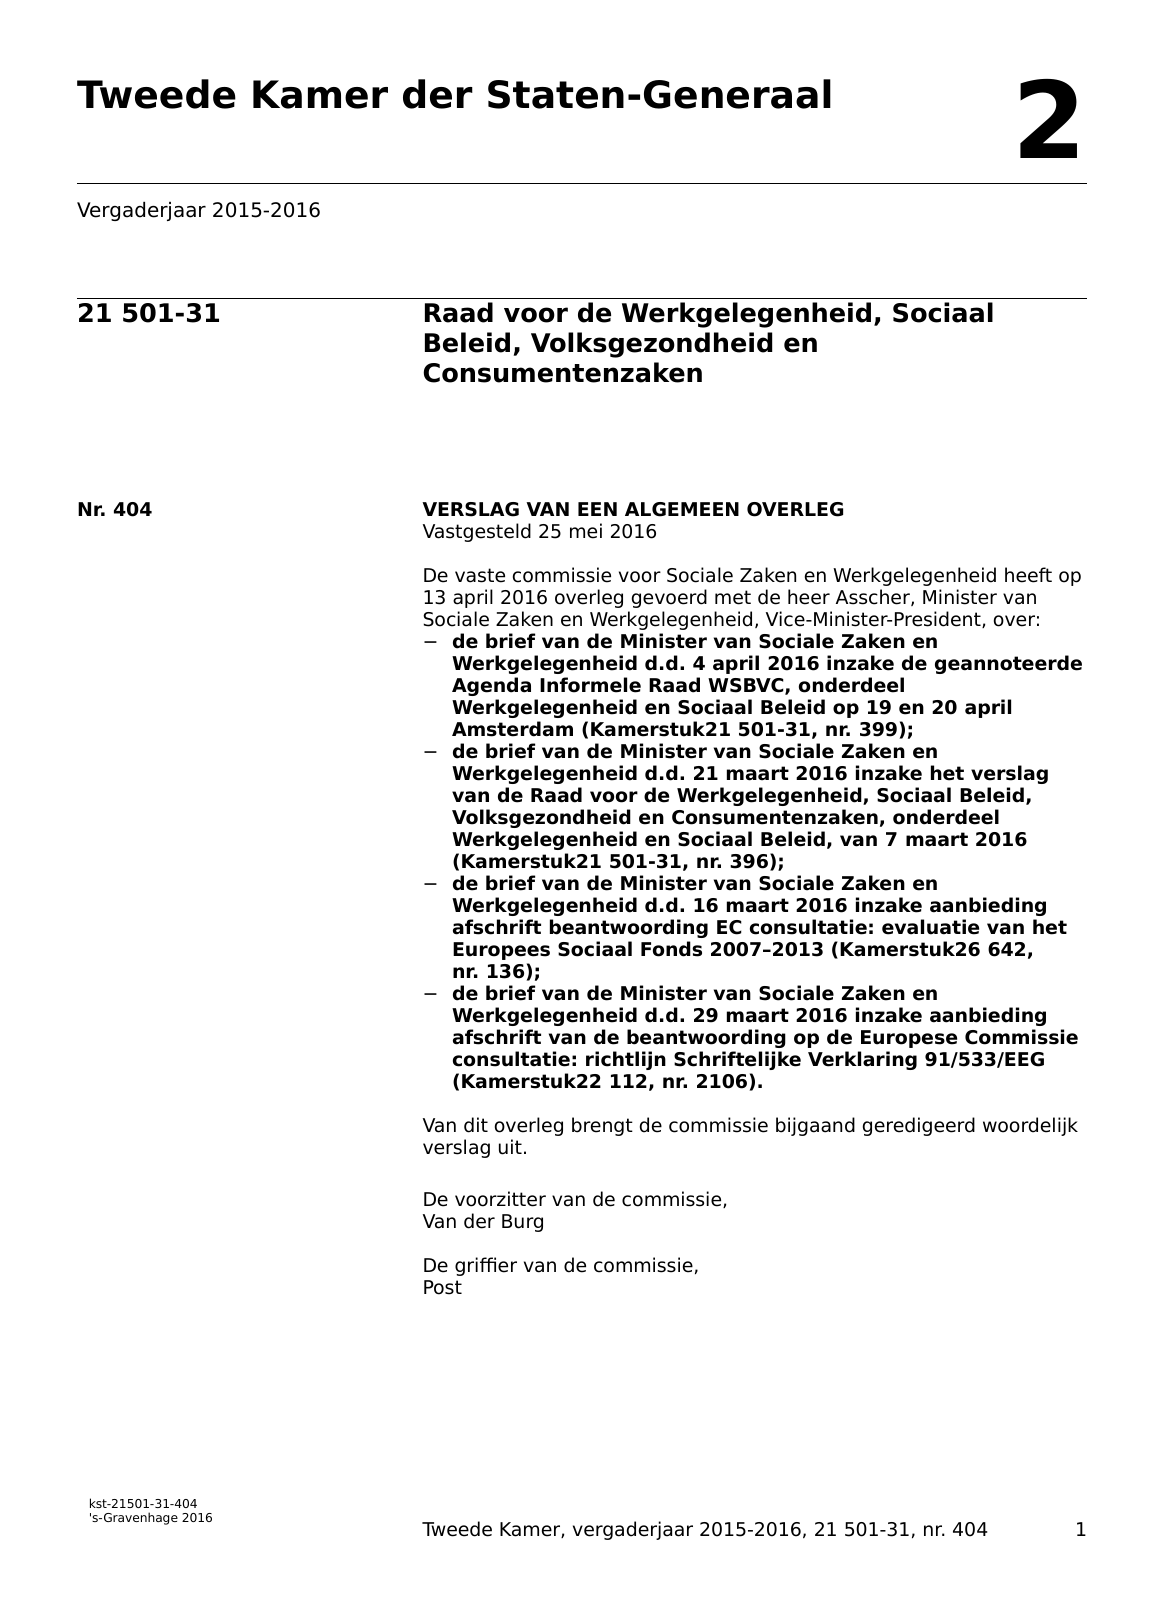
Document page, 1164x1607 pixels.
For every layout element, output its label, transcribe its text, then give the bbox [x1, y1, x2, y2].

table_header 2 [886, 59, 1087, 183]
text − de brief van de Minister van Sociale Zaken en Werkgelegenheid d.d. 16 maart 2016 inzake aanbieding afschrift beantwoording EC consultatie: evaluatie van het Europees Sociaal Fonds 2007–2013 (Kamerstuk26 642, nr. 136); [422, 873, 1087, 983]
subtitle Nr. 404 VERSLAG VAN EEN ALGEMEEN OVERLEG [77, 499, 1087, 521]
text − de brief van de Minister van Sociale Zaken en Werkgelegenheid d.d. 4 april 2016 inzake de geannoteerde Agenda Informele Raad WSBVC, onderdeel Werkgelegenheid en Sociaal Beleid op 19 en 20 april Amsterdam (Kamerstuk21 501-31, nr. 399); [422, 631, 1087, 741]
text − de brief van de Minister van Sociale Zaken en Werkgelegenheid d.d. 21 maart 2016 inzake het verslag van de Raad voor de Werkgelegenheid, Sociaal Beleid, Volksgezondheid en Consumentenzaken, onderdeel Werkgelegenheid en Sociaal Beleid, van 7 maart 2016 (Kamerstuk21 501-31, nr. 396); [422, 741, 1087, 873]
text De vaste commissie voor Sociale Zaken en Werkgelegenheid heeft op 13 april 2016 overleg gevoerd met de heer Asscher, Minister van Sociale Zaken en Werkgelegenheid, Vice-Minister-President, over: [422, 565, 1087, 631]
text kst-21501-31-404 [88, 1497, 323, 1511]
text − de brief van de Minister van Sociale Zaken en Werkgelegenheid d.d. 29 maart 2016 inzake aanbieding afschrift van de beantwoording op de Europese Commissie consultatie: richtlijn Schriftelijke Verklaring 91/533/EEG (Kamerstuk22 112, nr. 2106). [422, 983, 1087, 1093]
text De voorzitter van de commissie, Van der Burg [422, 1189, 1087, 1233]
text Vastgesteld 25 mei 2016 [422, 521, 1087, 543]
table_header Tweede Kamer der Staten-Generaal [77, 59, 886, 183]
table_cell Vergaderjaar 2015-2016 [77, 184, 1087, 298]
text De griffier van de commissie, Post [422, 1255, 1087, 1299]
text 's-Gravenhage 2016 [88, 1511, 323, 1525]
subtitle 21 501-31 Raad voor de Werkgelegenheid, Sociaal Beleid, Volksgezondheid en Consumentenzaken [77, 299, 1087, 388]
text Van dit overleg brengt de commissie bijgaand geredigeerd woordelijk verslag uit. [422, 1115, 1087, 1159]
